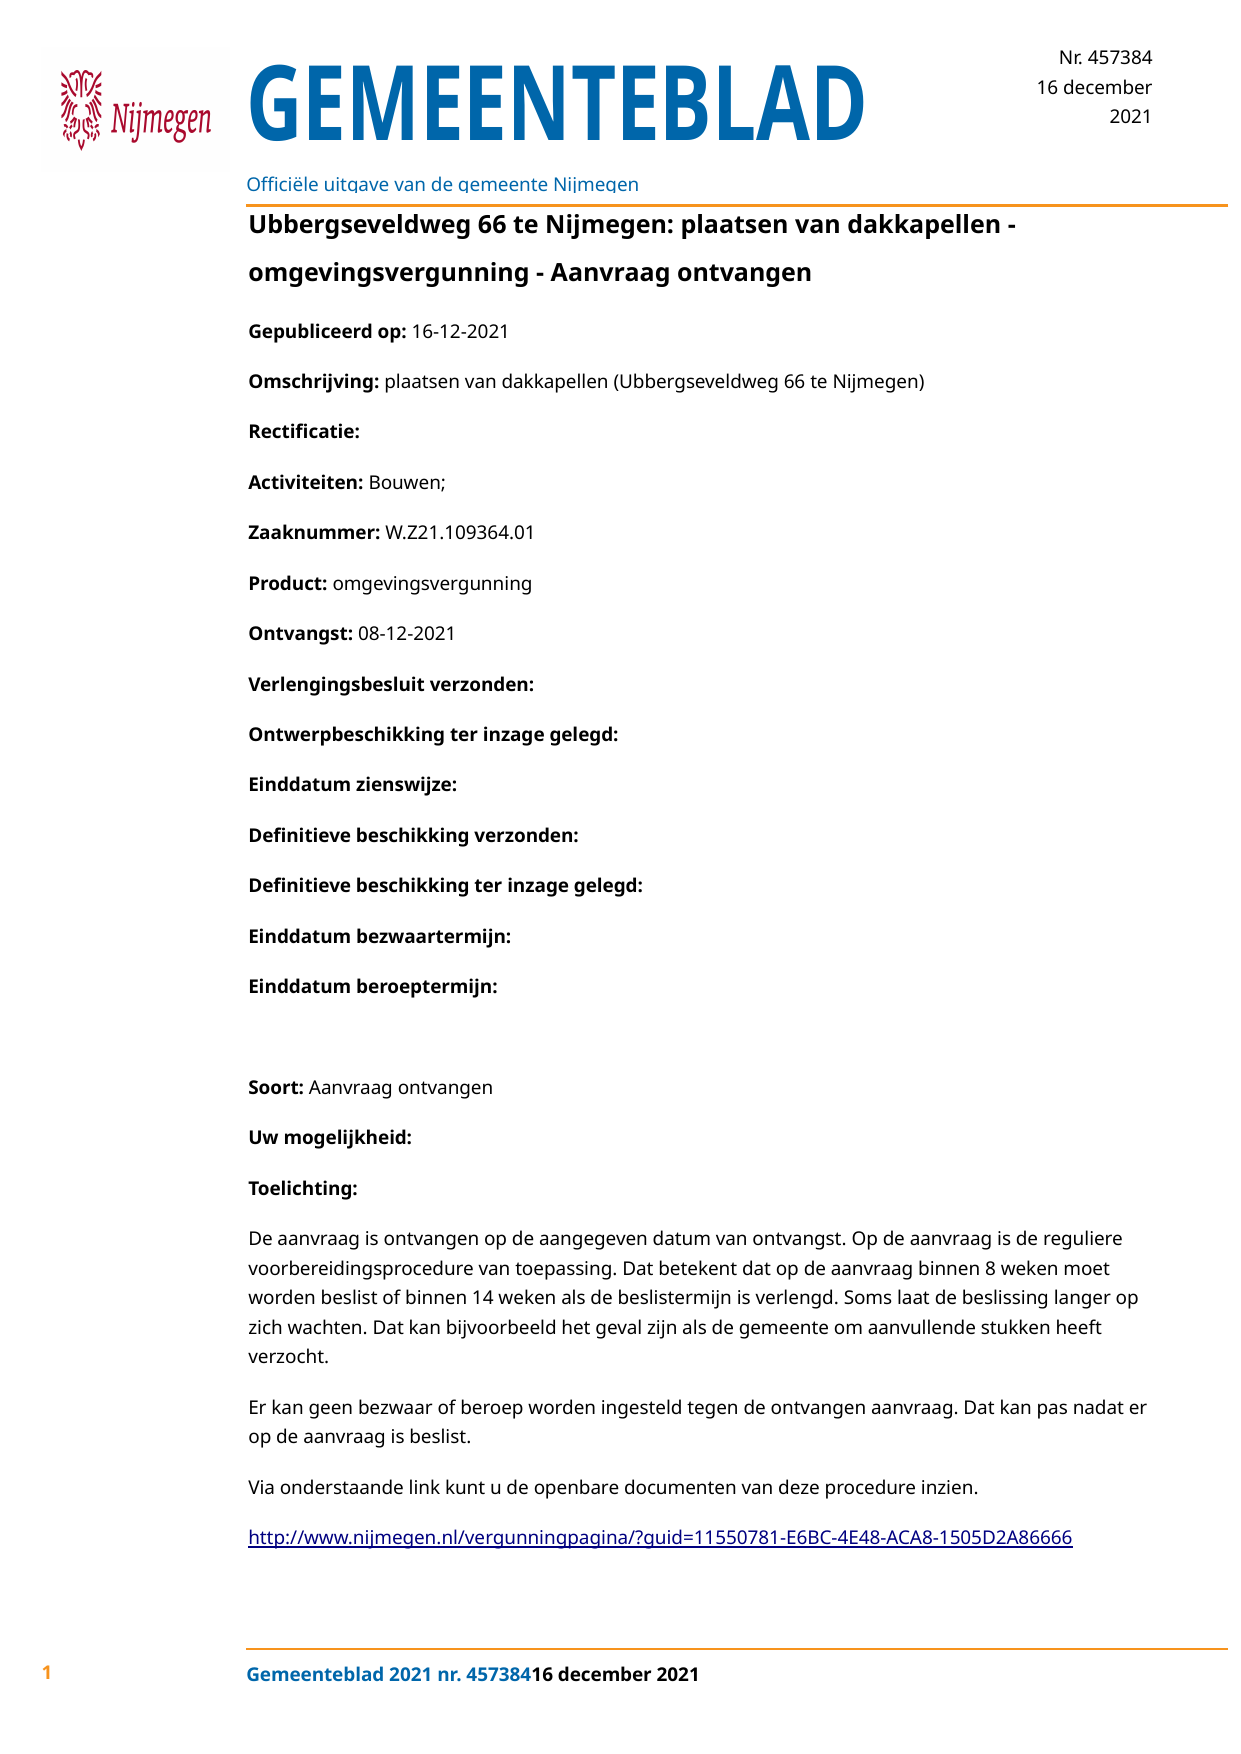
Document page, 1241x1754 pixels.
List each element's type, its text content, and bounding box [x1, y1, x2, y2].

text Einddatum beroeptermijn: [248, 973, 1152, 999]
text Activiteiten: Bouwen; [248, 469, 1152, 495]
text De aanvraag is ontvangen op de aangegeven datum van ontvangst. Op de aanvraag is de reguliere voorbereidingsprocedure van toepassing. Dat betekent dat op de aanvraag binnen 8 weken moet worden beslist of binnen 14 weken als de beslistermijn is verlengd. Soms laat de beslissing langer op zich wachten. Dat kan bijvoorbeeld het geval zijn als de gemeente om aanvullende stukken heeft verzocht. [248, 1225, 1152, 1369]
text Toelichting: [248, 1175, 1152, 1201]
picture [41, 47, 231, 172]
text http://www.nijmegen.nl/vergunningpagina/?guid=11550781-E6BC-4E48-ACA8-1505D2A86666 [248, 1524, 1152, 1550]
text Er kan geen bezwaar of beroep worden ingesteld tegen de ontvangen aanvraag. Dat kan pas nadat er op de aanvraag is beslist. [248, 1394, 1152, 1449]
text Rectificatie: [248, 419, 1152, 444]
text Uw mogelijkheid: [248, 1124, 1152, 1150]
text Ontwerpbeschikking ter inzage gelegd: [248, 721, 1152, 747]
text Ontvangst: 08-12-2021 [248, 620, 1152, 646]
text Verlengingsbesluit verzonden: [248, 671, 1152, 697]
text Soort: Aanvraag ontvangen [248, 1074, 1152, 1100]
text Einddatum bezwaartermijn: [248, 923, 1152, 949]
text Zaaknummer: W.Z21.109364.01 [248, 519, 1152, 545]
text Ubbergseveldweg 66 te Nijmegen: plaatsen van dakkapellen - omgevingsvergunning - Aanvraag ontvangen [248, 207, 1152, 288]
text Definitieve beschikking verzonden: [248, 822, 1152, 848]
text Via onderstaande link kunt u de openbare documenten van deze procedure inzien. [248, 1474, 1152, 1500]
text Gepubliceerd op: 16-12-2021 [248, 318, 1152, 344]
text Einddatum zienswijze: [248, 772, 1152, 797]
text Product: omgevingsvergunning [248, 570, 1152, 596]
text Definitieve beschikking ter inzage gelegd: [248, 872, 1152, 898]
text Omschrijving: plaatsen van dakkapellen (Ubbergseveldweg 66 te Nijmegen) [248, 368, 1152, 394]
